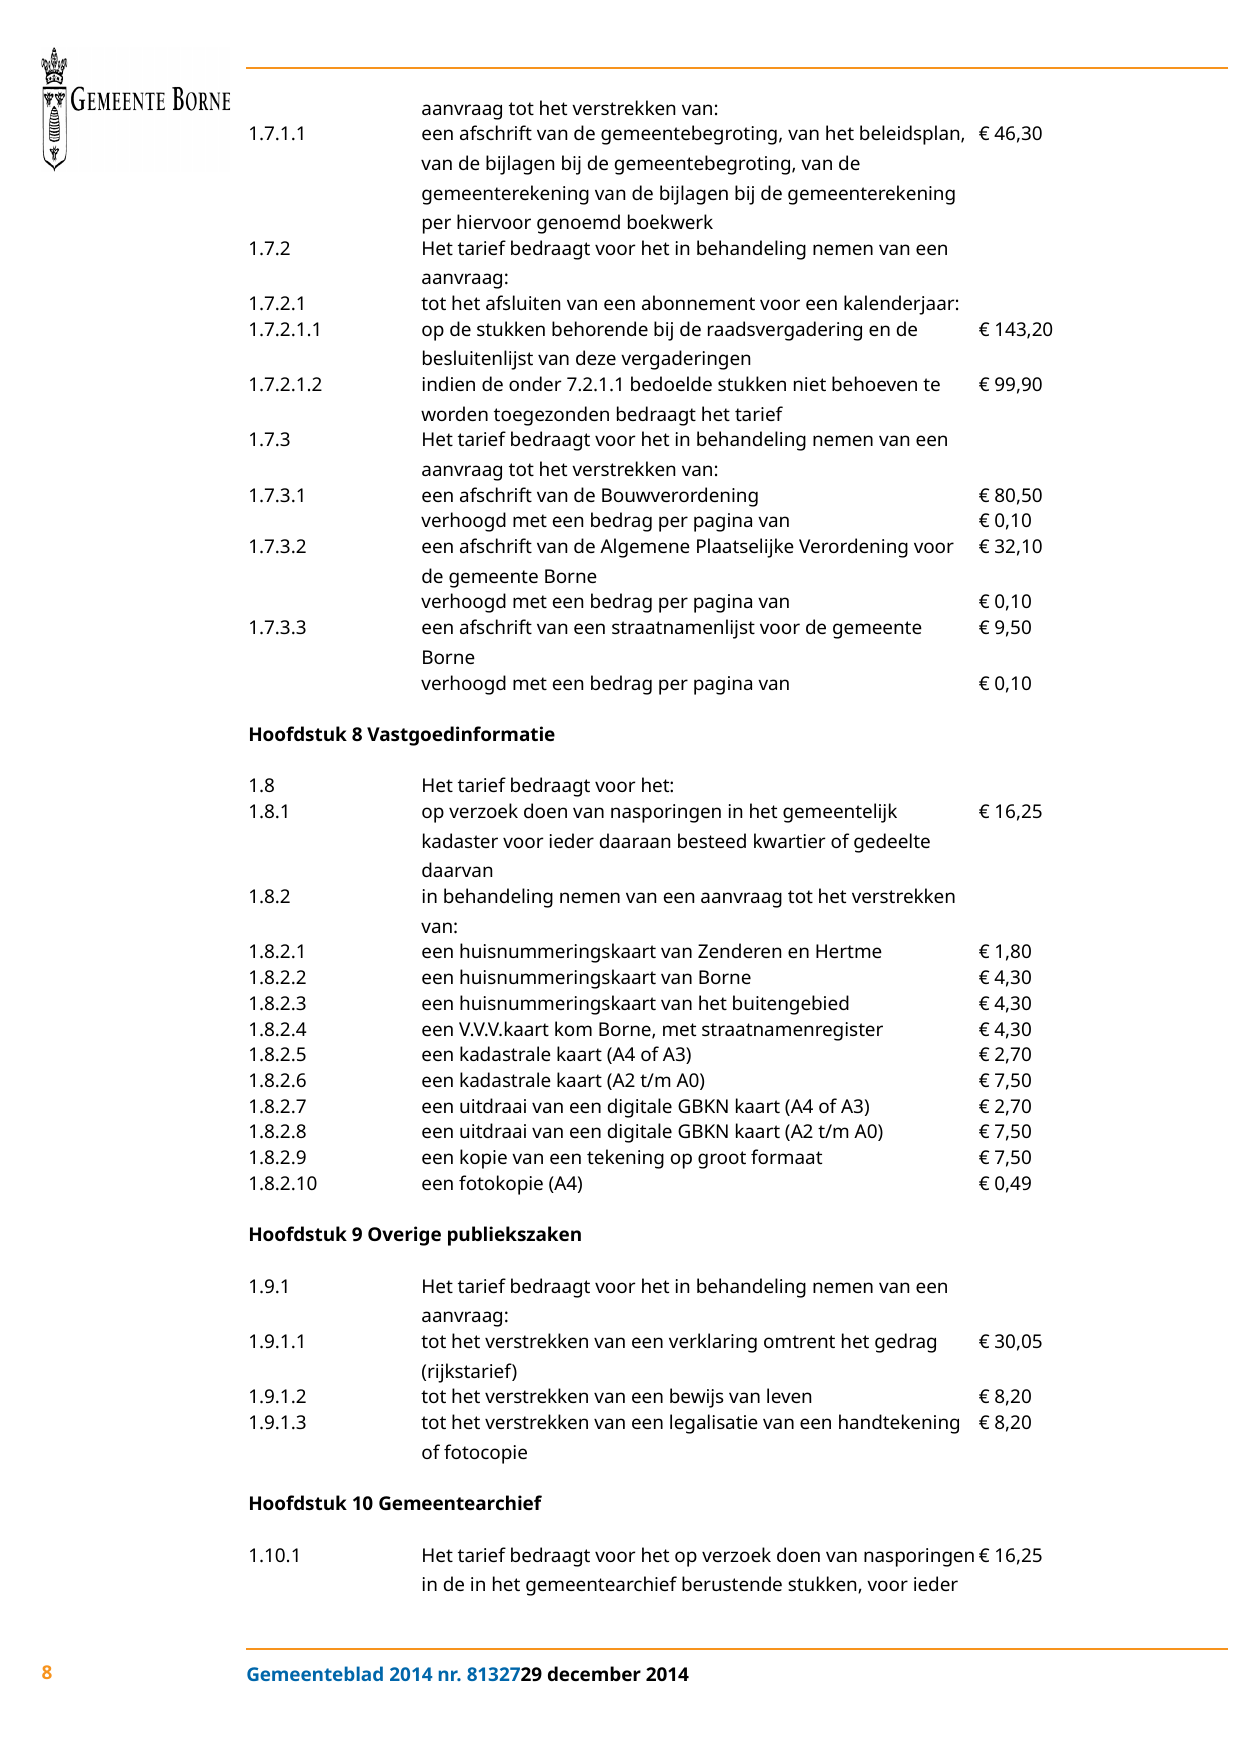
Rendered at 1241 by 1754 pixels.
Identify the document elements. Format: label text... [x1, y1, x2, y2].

table_cell 1.8.2.9 [248, 1145, 421, 1170]
table_cell Het tarief bedraagt voor het in behandeling nemen van een aanvraag: [421, 235, 978, 290]
table_cell € 0,10 [979, 670, 1152, 696]
table_cell € 4,30 [979, 1016, 1152, 1042]
table_cell 1.9.1 [248, 1273, 421, 1328]
table_cell € 2,70 [979, 1093, 1152, 1119]
table_cell [979, 1222, 1152, 1247]
table_cell 1.7.1.1 [248, 121, 421, 235]
table_cell een afschrift van een straatnamenlijst voor de gemeente Borne [421, 615, 978, 670]
table_cell [979, 1273, 1152, 1328]
table_cell € 143,20 [979, 316, 1152, 371]
table_cell € 9,50 [979, 615, 1152, 670]
table_cell € 1,80 [979, 939, 1152, 964]
table_cell een V.V.V.kaart kom Borne, met straatnamenregister [421, 1016, 978, 1042]
table_cell [979, 1465, 1152, 1491]
table_cell Hoofdstuk 9 Overige publiekszaken [248, 1222, 978, 1247]
table_cell [421, 1248, 978, 1273]
table_cell Het tarief bedraagt voor het: [421, 773, 978, 798]
table_cell tot het verstrekken van een legalisatie van een handtekening of fotocopie [421, 1410, 978, 1465]
table_cell [248, 1516, 421, 1542]
table_cell € 8,20 [979, 1410, 1152, 1465]
table_cell een kopie van een tekening op groot formaat [421, 1145, 978, 1170]
table_cell 1.9.1.3 [248, 1410, 421, 1465]
table_cell tot het verstrekken van een bewijs van leven [421, 1384, 978, 1409]
table_cell [979, 1248, 1152, 1273]
table_cell € 8,20 [979, 1384, 1152, 1409]
table_cell [979, 235, 1152, 290]
table_cell [421, 1465, 978, 1491]
table_cell 1.8.2.2 [248, 964, 421, 990]
table_cell 1.7.2 [248, 235, 421, 290]
table_cell 1.7.3 [248, 427, 421, 482]
table_cell Hoofdstuk 8 Vastgoedinformatie [248, 721, 978, 747]
table_cell 1.7.2.1.1 [248, 316, 421, 371]
table_cell een huisnummeringskaart van Zenderen en Hertme [421, 939, 978, 964]
table_cell 1.8.2.5 [248, 1042, 421, 1067]
table_cell [421, 1196, 978, 1222]
table_cell [248, 95, 421, 121]
table_cell € 0,10 [979, 508, 1152, 533]
table_cell 1.8.2.8 [248, 1119, 421, 1144]
table_cell 1.7.3.1 [248, 482, 421, 508]
table_cell een afschrift van de Algemene Plaatselijke Verordening voor de gemeente Borne [421, 534, 978, 589]
table_cell een huisnummeringskaart van het buitengebied [421, 990, 978, 1016]
table_cell [979, 290, 1152, 316]
table_cell 1.8.1 [248, 799, 421, 883]
table_cell € 16,25 [979, 1542, 1152, 1597]
table_cell [248, 670, 421, 696]
table_cell verhoogd met een bedrag per pagina van [421, 589, 978, 614]
table_cell 1.8.2.4 [248, 1016, 421, 1042]
table_cell 1.7.2.1.2 [248, 371, 421, 427]
table_cell 1.7.3.3 [248, 615, 421, 670]
table_cell 1.10.1 [248, 1542, 421, 1597]
table_cell [421, 747, 978, 773]
table_cell € 4,30 [979, 964, 1152, 990]
table_cell [979, 1491, 1152, 1516]
table_cell in behandeling nemen van een aanvraag tot het verstrekken van: [421, 883, 978, 939]
table_cell [979, 773, 1152, 798]
table_cell een fotokopie (A4) [421, 1170, 978, 1196]
table_cell € 99,90 [979, 371, 1152, 427]
table_cell [421, 1516, 978, 1542]
table_cell [248, 1248, 421, 1273]
table_cell [979, 696, 1152, 721]
table_cell 1.7.3.2 [248, 534, 421, 589]
table_cell een kadastrale kaart (A4 of A3) [421, 1042, 978, 1067]
table_cell 1.8.2.3 [248, 990, 421, 1016]
table_cell 1.8.2.6 [248, 1067, 421, 1093]
table_cell [421, 696, 978, 721]
table_cell op de stukken behorende bij de raadsvergadering en de besluitenlijst van deze vergaderingen [421, 316, 978, 371]
table_cell € 0,10 [979, 589, 1152, 614]
table_cell op verzoek doen van nasporingen in het gemeentelijk kadaster voor ieder daaraan besteed kwartier of gedeelte daarvan [421, 799, 978, 883]
table_cell een uitdraai van een digitale GBKN kaart (A4 of A3) [421, 1093, 978, 1119]
table_cell [979, 883, 1152, 939]
table_cell tot het afsluiten van een abonnement voor een kalenderjaar: [421, 290, 978, 316]
table_cell aanvraag tot het verstrekken van: [421, 95, 978, 121]
table_cell [248, 1465, 421, 1491]
table_cell € 46,30 [979, 121, 1152, 235]
table_cell [248, 696, 421, 721]
table_cell 1.8.2.10 [248, 1170, 421, 1196]
table_cell tot het verstrekken van een verklaring omtrent het gedrag (rijkstarief) [421, 1329, 978, 1384]
table_cell 1.9.1.2 [248, 1384, 421, 1409]
table_cell [248, 747, 421, 773]
table_cell 1.8.2.1 [248, 939, 421, 964]
table_cell een uitdraai van een digitale GBKN kaart (A2 t/m A0) [421, 1119, 978, 1144]
table_cell € 0,49 [979, 1170, 1152, 1196]
table_cell verhoogd met een bedrag per pagina van [421, 670, 978, 696]
table_cell 1.7.2.1 [248, 290, 421, 316]
table_cell een huisnummeringskaart van Borne [421, 964, 978, 990]
table_cell [979, 95, 1152, 121]
table_cell [248, 589, 421, 614]
table_cell 1.8.2.7 [248, 1093, 421, 1119]
table_cell € 4,30 [979, 990, 1152, 1016]
table_cell [248, 508, 421, 533]
table_cell € 7,50 [979, 1119, 1152, 1144]
table_cell een kadastrale kaart (A2 t/m A0) [421, 1067, 978, 1093]
table_cell een afschrift van de Bouwverordening [421, 482, 978, 508]
table_cell [979, 1196, 1152, 1222]
table_cell [248, 1196, 421, 1222]
table_cell een afschrift van de gemeentebegroting, van het beleidsplan, van de bijlagen bij de gemeentebegroting, van de gemeenterekening van de bijlagen bij de gemeenterekening per hiervoor genoemd boekwerk [421, 121, 978, 235]
table_cell [979, 1516, 1152, 1542]
table_cell € 7,50 [979, 1067, 1152, 1093]
table_cell € 80,50 [979, 482, 1152, 508]
table_cell [979, 721, 1152, 747]
table_cell € 30,05 [979, 1329, 1152, 1384]
table_cell indien de onder 7.2.1.1 bedoelde stukken niet behoeven te worden toegezonden bedraagt het tarief [421, 371, 978, 427]
table_cell Het tarief bedraagt voor het op verzoek doen van nasporingen in de in het gemeentearchief berustende stukken, voor ieder [421, 1542, 978, 1597]
table_cell 1.8 [248, 773, 421, 798]
table_cell [979, 427, 1152, 482]
table_cell € 16,25 [979, 799, 1152, 883]
table_cell € 7,50 [979, 1145, 1152, 1170]
table_cell € 2,70 [979, 1042, 1152, 1067]
table_cell Hoofdstuk 10 Gemeentearchief [248, 1491, 978, 1516]
table_cell Het tarief bedraagt voor het in behandeling nemen van een aanvraag tot het verstrekken van: [421, 427, 978, 482]
table_cell verhoogd met een bedrag per pagina van [421, 508, 978, 533]
table_cell [979, 747, 1152, 773]
table_cell Het tarief bedraagt voor het in behandeling nemen van een aanvraag: [421, 1273, 978, 1328]
table_cell 1.8.2 [248, 883, 421, 939]
picture [41, 47, 231, 172]
table_cell € 32,10 [979, 534, 1152, 589]
table_cell 1.9.1.1 [248, 1329, 421, 1384]
